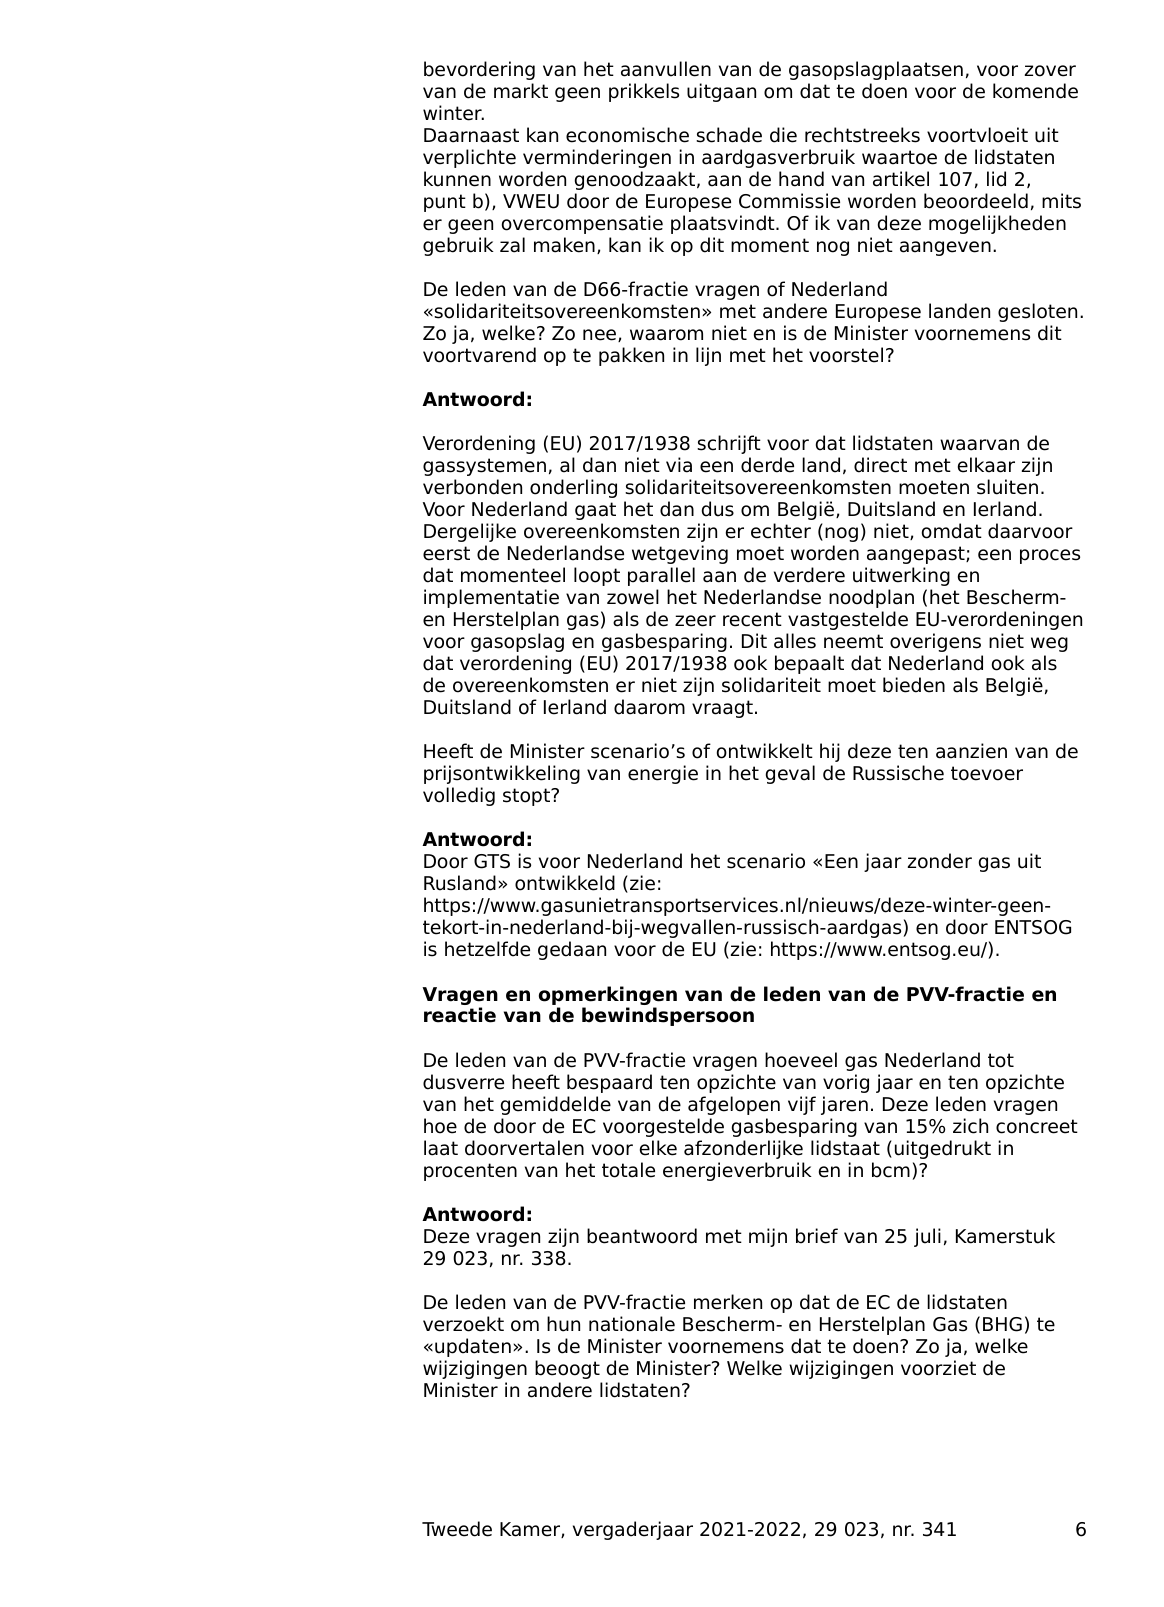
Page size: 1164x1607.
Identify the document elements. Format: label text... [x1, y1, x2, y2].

text Daarnaast kan economische schade die rechtstreeks voortvloeit uit verplichte verminderingen in aardgasverbruik waartoe de lidstaten kunnen worden genoodzaakt, aan de hand van artikel 107, lid 2, punt b), VWEU door de Europese Commissie worden beoordeeld, mits er geen overcompensatie plaatsvindt. Of ik van deze mogelijkheden gebruik zal maken, kan ik op dit moment nog niet aangeven. [422, 125, 1087, 257]
subtitle Antwoord: [422, 829, 1087, 851]
text Verordening (EU) 2017/1938 schrijft voor dat lidstaten waarvan de gassystemen, al dan niet via een derde land, direct met elkaar zijn verbonden onderling solidariteitsovereenkomsten moeten sluiten. Voor Nederland gaat het dan dus om België, Duitsland en Ierland. [422, 433, 1087, 521]
text Heeft de Minister scenario’s of ontwikkelt hij deze ten aanzien van de prijsontwikkeling van energie in het geval de Russische toevoer volledig stopt? [422, 741, 1087, 807]
text Dergelijke overeenkomsten zijn er echter (nog) niet, omdat daarvoor eerst de Nederlandse wetgeving moet worden aangepast; een proces dat momenteel loopt parallel aan de verdere uitwerking en implementatie van zowel het Nederlandse noodplan (het Bescherm- en Herstelplan gas) als de zeer recent vastgestelde EU-verordeningen voor gasopslag en gasbesparing. Dit alles neemt overigens niet weg dat verordening (EU) 2017/1938 ook bepaalt dat Nederland ook als de overeenkomsten er niet zijn solidariteit moet bieden als België, Duitsland of Ierland daarom vraagt. [422, 521, 1087, 719]
text Deze vragen zijn beantwoord met mijn brief van 25 juli, Kamerstuk 29 023, nr. 338. [422, 1226, 1087, 1269]
text Door GTS is voor Nederland het scenario «Een jaar zonder gas uit Rusland» ontwikkeld (zie: https://www.gasunietransportservices.nl/nieuws/deze-winter-geen-tekort-in-nederland-bij-wegvallen-russisch-aardgas) en door ENTSOG is hetzelfde gedaan voor de EU (zie: https://www.entsog.eu/). [422, 851, 1087, 961]
text De leden van de PVV-fractie merken op dat de EC de lidstaten verzoekt om hun nationale Bescherm- en Herstelplan Gas (BHG) te «updaten». Is de Minister voornemens dat te doen? Zo ja, welke wijzigingen beoogt de Minister? Welke wijzigingen voorziet de Minister in andere lidstaten? [422, 1292, 1087, 1402]
text De leden van de D66-fractie vragen of Nederland «solidariteitsovereenkomsten» met andere Europese landen gesloten. Zo ja, welke? Zo nee, waarom niet en is de Minister voornemens dit voortvarend op te pakken in lijn met het voorstel? [422, 279, 1087, 367]
text bevordering van het aanvullen van de gasopslagplaatsen, voor zover van de markt geen prikkels uitgaan om dat te doen voor de komende winter. [422, 59, 1087, 125]
subtitle Antwoord: [422, 389, 1087, 411]
text De leden van de PVV-fractie vragen hoeveel gas Nederland tot dusverre heeft bespaard ten opzichte van vorig jaar en ten opzichte van het gemiddelde van de afgelopen vijf jaren. Deze leden vragen hoe de door de EC voorgestelde gasbesparing van 15% zich concreet laat doorvertalen voor elke afzonderlijke lidstaat (uitgedrukt in procenten van het totale energieverbruik en in bcm)? [422, 1049, 1087, 1181]
subtitle Vragen en opmerkingen van de leden van de PVV-fractie en reactie van de bewindspersoon [422, 983, 1087, 1027]
subtitle Antwoord: [422, 1204, 1087, 1226]
